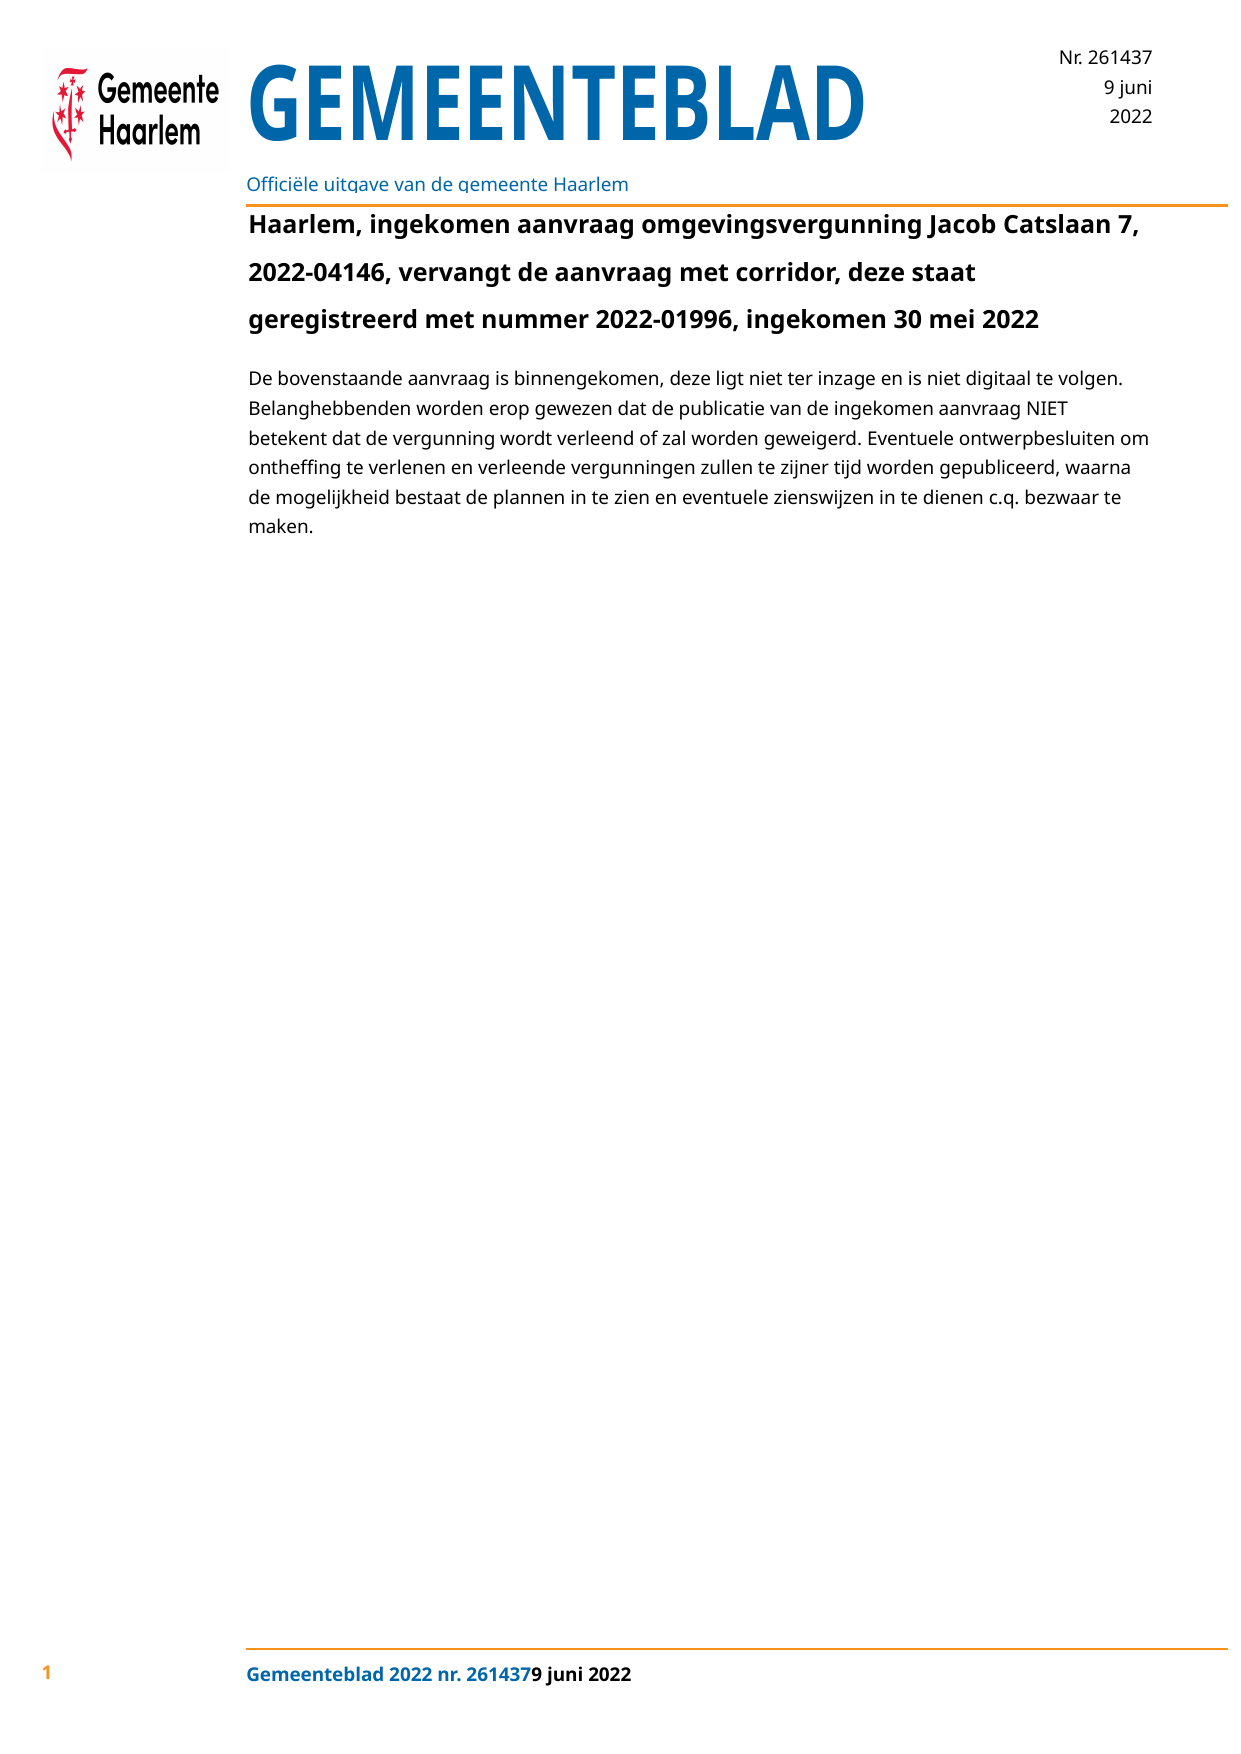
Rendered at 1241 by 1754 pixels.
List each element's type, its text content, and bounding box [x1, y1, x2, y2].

text Haarlem, ingekomen aanvraag omgevingsvergunning Jacob Catslaan 7, 2022-04146, vervangt de aanvraag met corridor, deze staat geregistreerd met nummer 2022-01996, ingekomen 30 mei 2022 [248, 207, 1152, 336]
text De bovenstaande aanvraag is binnengekomen, deze ligt niet ter inzage en is niet digitaal te volgen. Belanghebbenden worden erop gewezen dat de publicatie van de ingekomen aanvraag NIET betekent dat de vergunning wordt verleend of zal worden geweigerd. Eventuele ontwerpbesluiten om ontheffing te verlenen en verleende vergunningen zullen te zijner tijd worden gepubliceerd, waarna de mogelijkheid bestaat de plannen in te zien en eventuele zienswijzen in te dienen c.q. bezwaar te maken. [248, 366, 1152, 539]
picture [41, 47, 231, 172]
